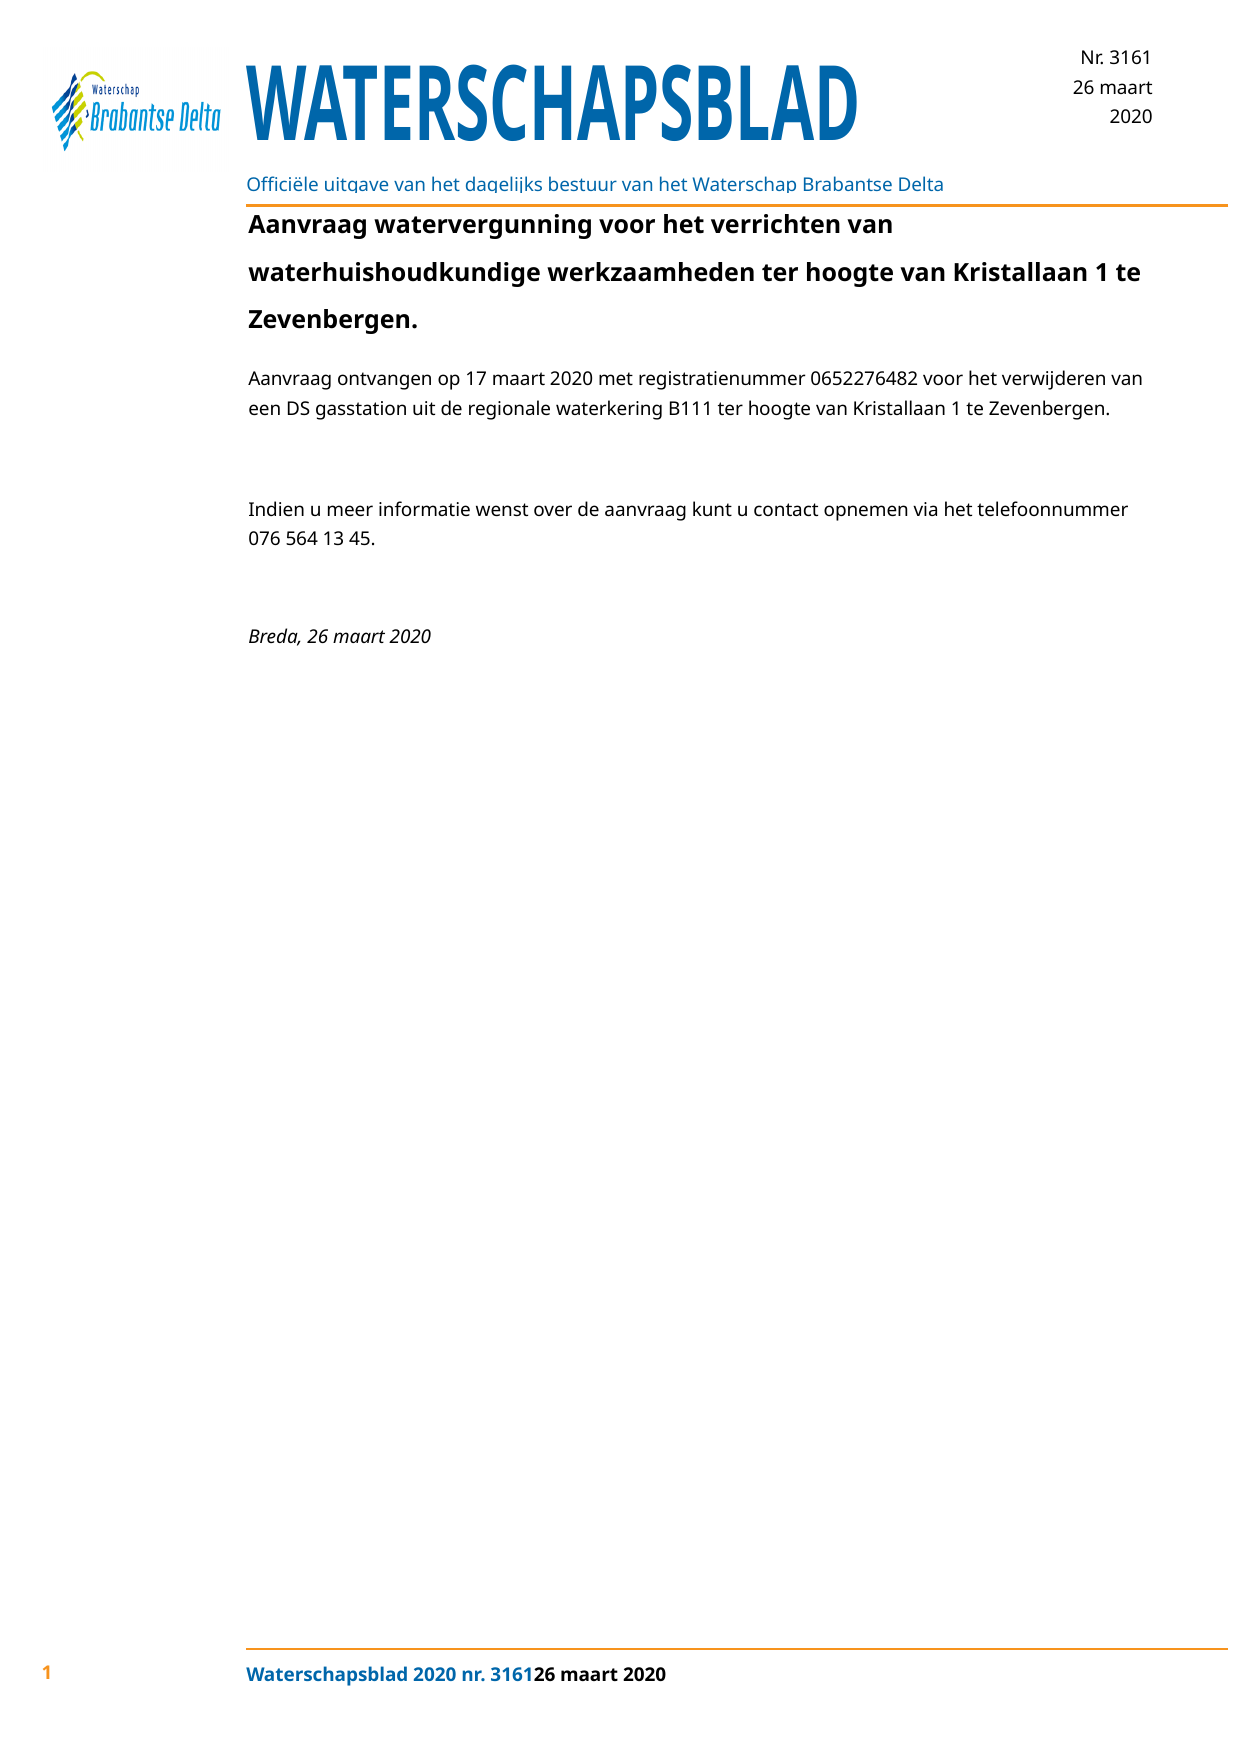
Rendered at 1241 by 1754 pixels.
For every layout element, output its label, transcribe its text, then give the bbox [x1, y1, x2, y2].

text Aanvraag watervergunning voor het verrichten van waterhuishoudkundige werkzaamheden ter hoogte van Kristallaan 1 te Zevenbergen. [248, 207, 1152, 336]
text Aanvraag ontvangen op 17 maart 2020 met registratienummer 0652276482 voor het verwijderen van een DS gasstation uit de regionale waterkering B111 ter hoogte van Kristallaan 1 te Zevenbergen. [248, 366, 1152, 421]
text Breda, 26 maart 2020 [248, 624, 1152, 649]
picture [41, 47, 231, 172]
text Indien u meer informatie wenst over de aanvraag kunt u contact opnemen via het telefoonnummer 076 564 13 45. [248, 496, 1152, 551]
